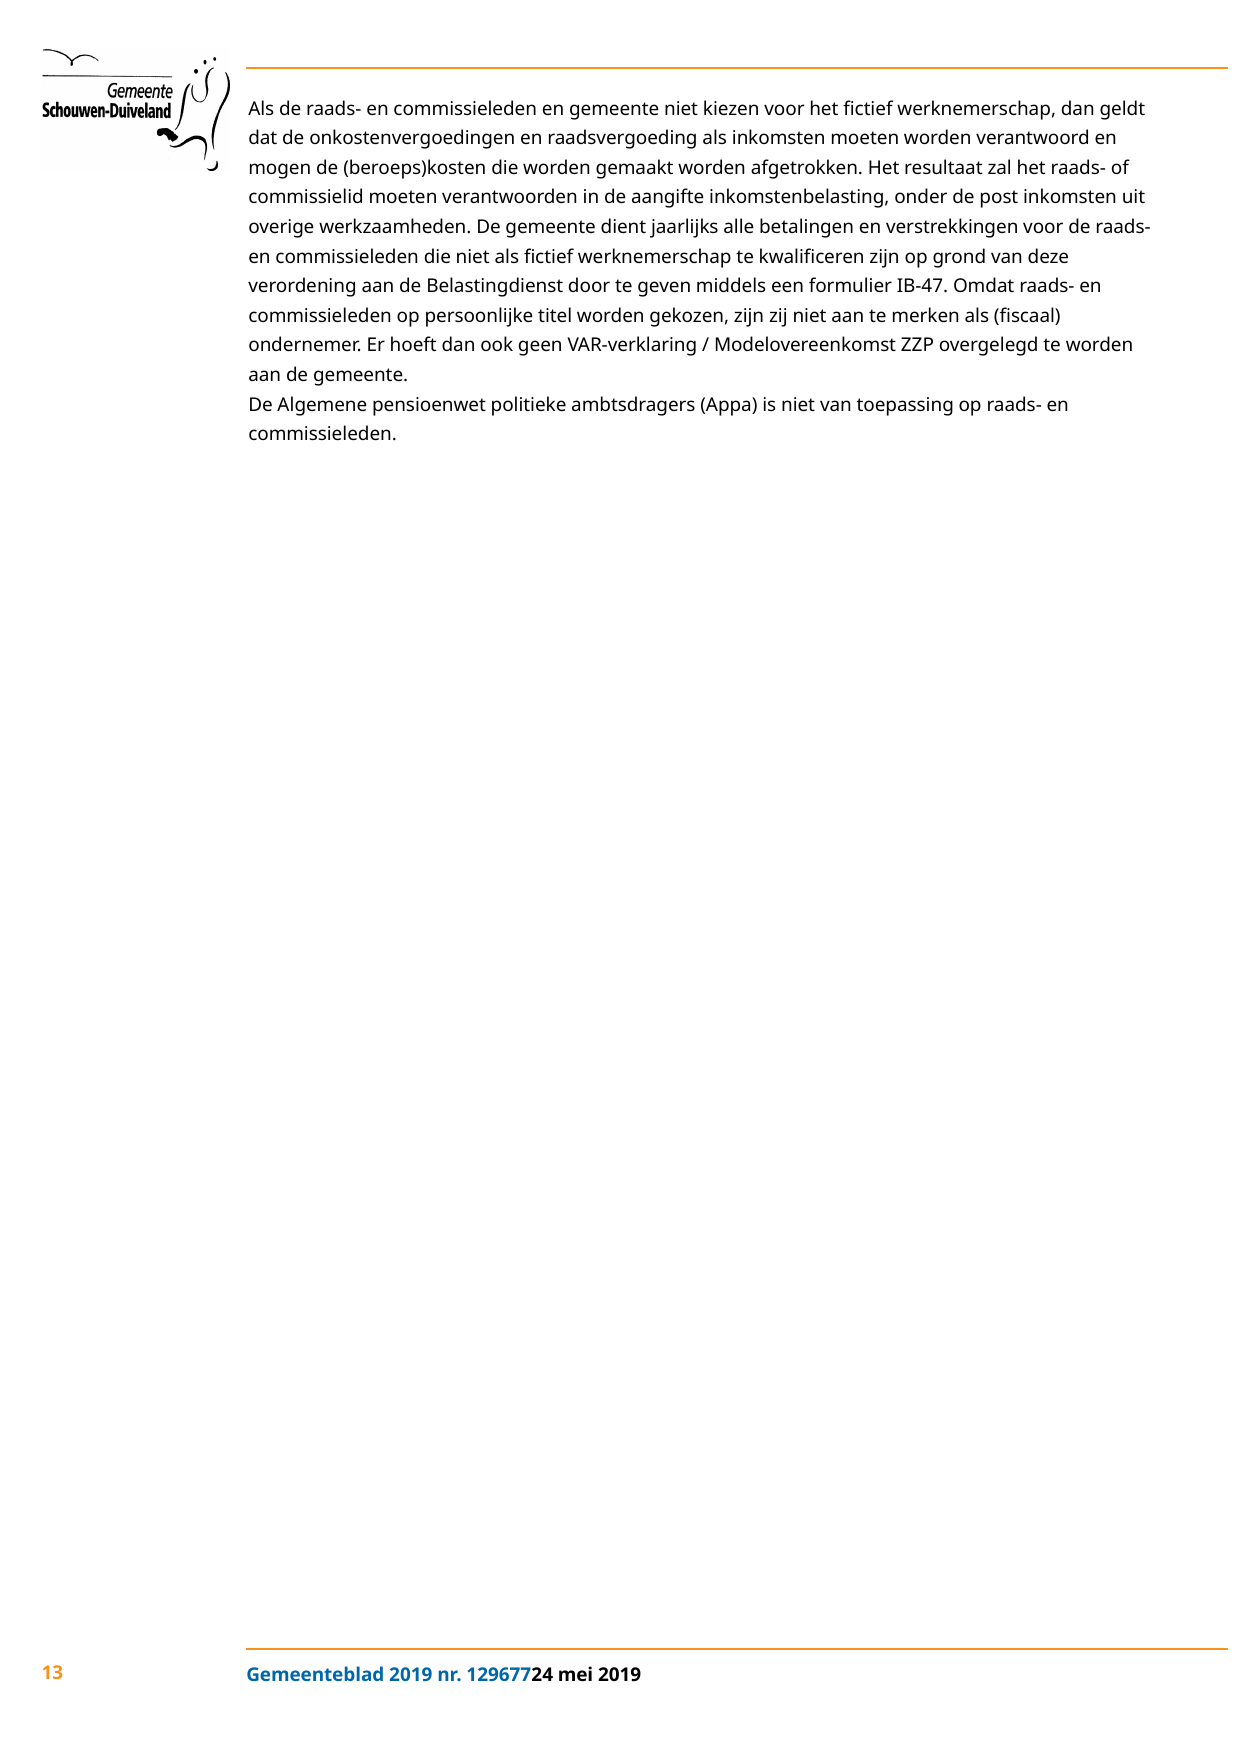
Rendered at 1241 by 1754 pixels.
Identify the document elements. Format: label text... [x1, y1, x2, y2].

picture [41, 47, 231, 172]
text De Algemene pensioenwet politieke ambtsdragers (Appa) is niet van toepassing op raads- en commissieleden. [248, 391, 1152, 446]
text Als de raads- en commissieleden en gemeente niet kiezen voor het fictief werknemerschap, dan geldt dat de onkostenvergoedingen en raadsvergoeding als inkomsten moeten worden verantwoord en mogen de (beroeps)kosten die worden gemaakt worden afgetrokken. Het resultaat zal het raads- of commissielid moeten verantwoorden in de aangifte inkomstenbelasting, onder de post inkomsten uit overige werkzaamheden. De gemeente dient jaarlijks alle betalingen en verstrekkingen voor de raads- en commissieleden die niet als fictief werknemerschap te kwalificeren zijn op grond van deze verordening aan de Belastingdienst door te geven middels een formulier IB-47. Omdat raads- en commissieleden op persoonlijke titel worden gekozen, zijn zij niet aan te merken als (fiscaal) ondernemer. Er hoeft dan ook geen VAR-verklaring / Modelovereenkomst ZZP overgelegd te worden aan de gemeente. [248, 95, 1152, 387]
